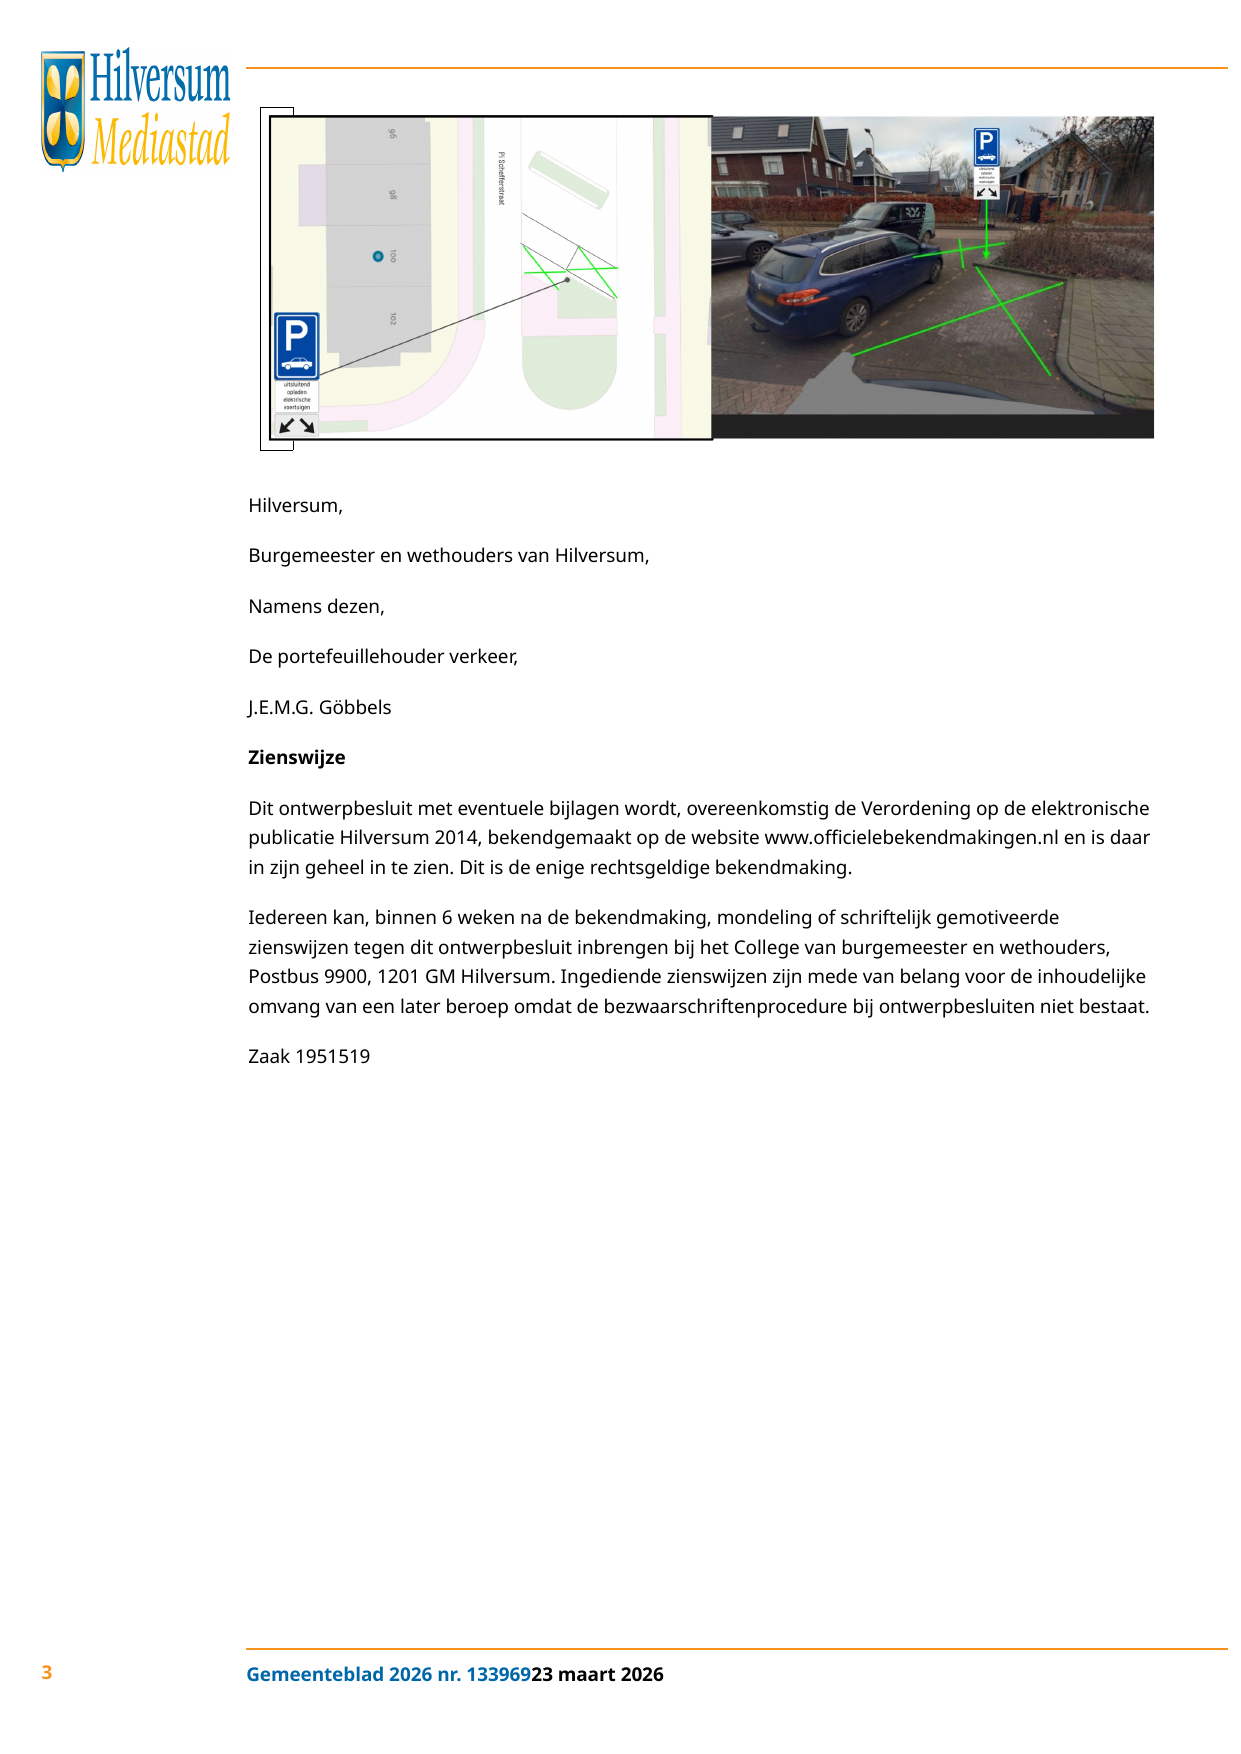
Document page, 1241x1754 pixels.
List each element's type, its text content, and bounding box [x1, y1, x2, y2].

text De portefeuillehouder verkeer, [248, 643, 1152, 669]
text Burgemeester en wethouders van Hilversum, [248, 543, 1152, 568]
picture [268, 115, 1155, 441]
text Dit ontwerpbesluit met eventuele bijlagen wordt, overeenkomstig de Verordening op de elektronische publicatie Hilversum 2014, bekendgemaakt op de website www.officielebekendmakingen.nl en is daar in zijn geheel in te zien. Dit is de enige rechtsgeldige bekendmaking. [248, 795, 1152, 879]
text Zienswijze [248, 744, 1152, 770]
text Zaak 1951519 [248, 1043, 1152, 1069]
text J.E.M.G. Göbbels [248, 694, 1152, 719]
text Namens dezen, [248, 593, 1152, 619]
picture [41, 47, 231, 172]
text Hilversum, [248, 492, 1152, 518]
text Iedereen kan, binnen 6 weken na de bekendmaking, mondeling of schriftelijk gemotiveerde zienswijzen tegen dit ontwerpbesluit inbrengen bij het College van burgemeester en wethouders, Postbus 9900, 1201 GM Hilversum. Ingediende zienswijzen zijn mede van belang voor de inhoudelijke omvang van een later beroep omdat de bezwaarschriftenprocedure bij ontwerpbesluiten niet bestaat. [248, 904, 1152, 1019]
